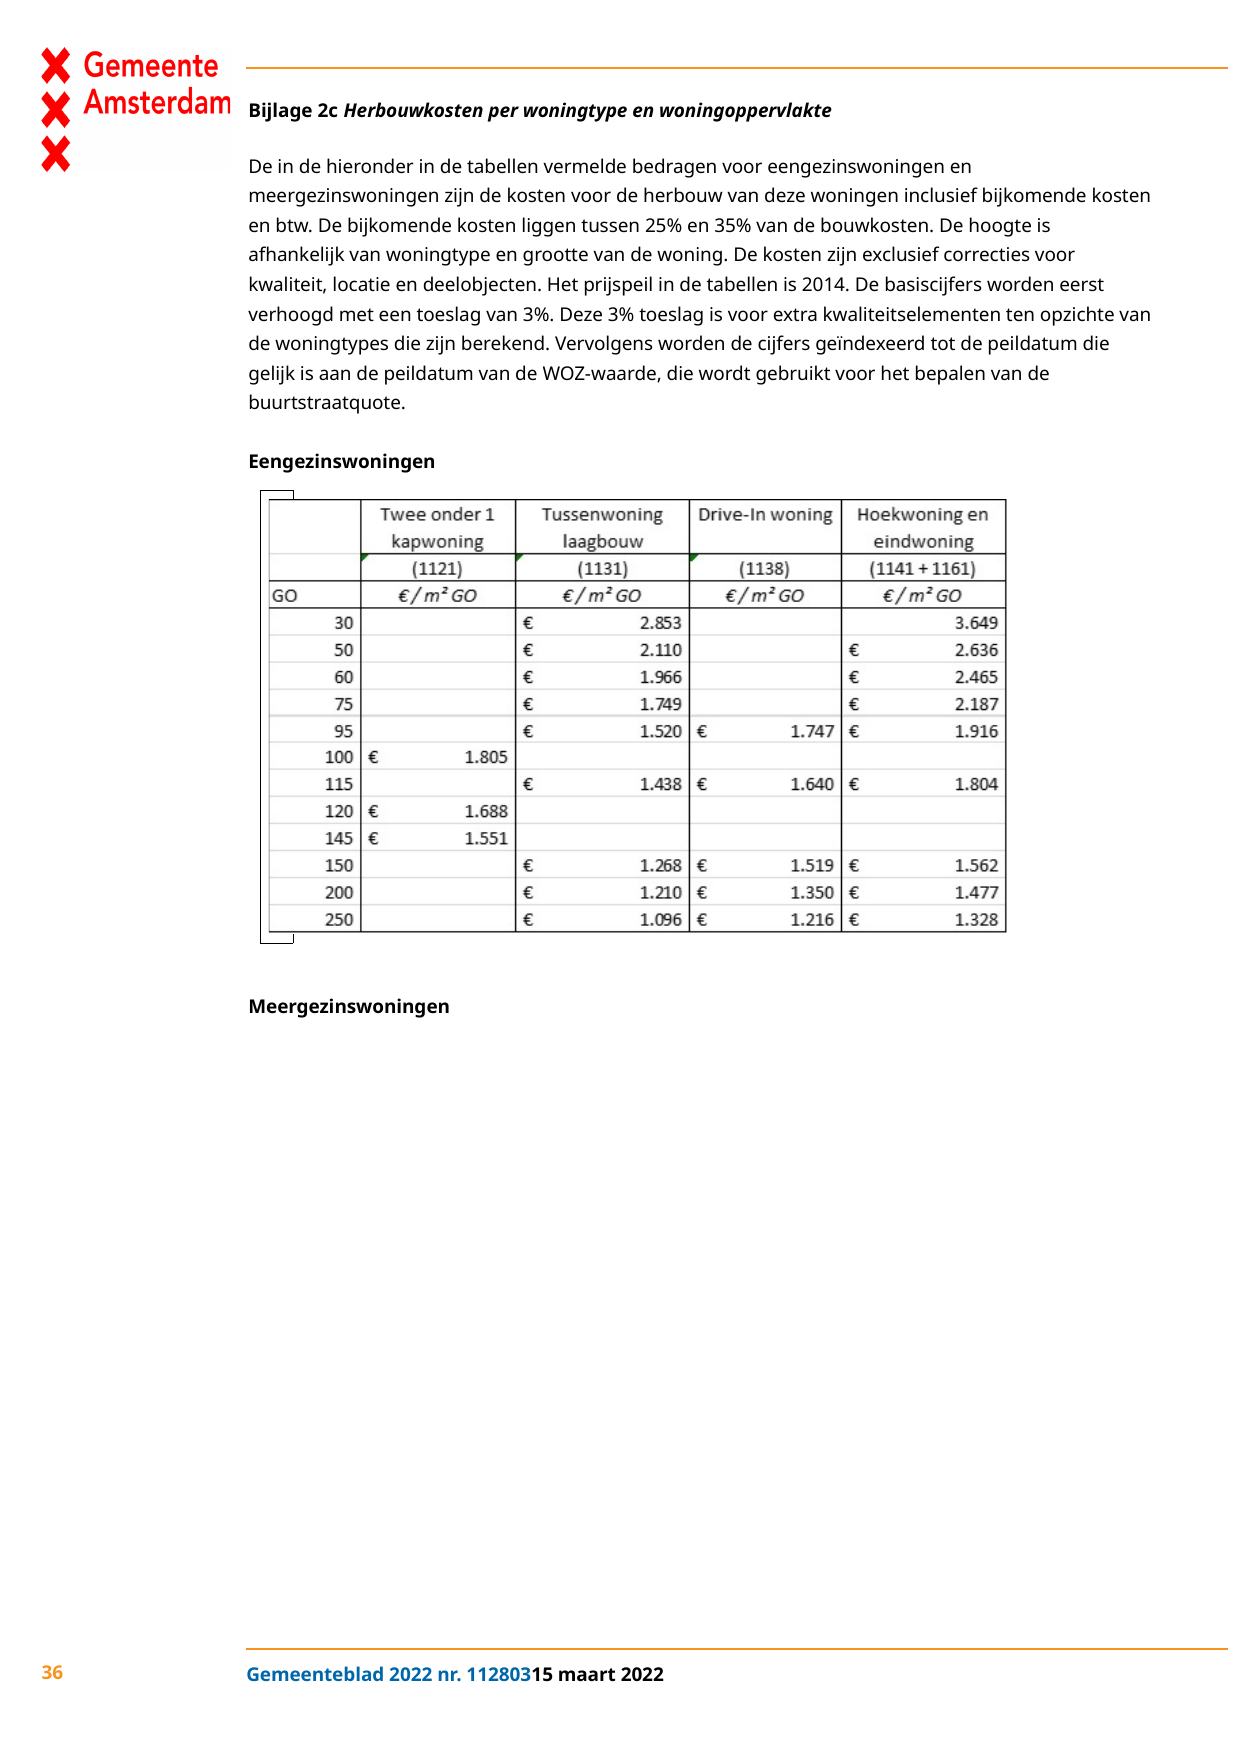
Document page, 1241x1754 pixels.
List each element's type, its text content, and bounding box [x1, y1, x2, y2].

picture [41, 47, 231, 172]
text Bijlage 2c Herbouwkosten per woningtype en woningoppervlakte [248, 95, 1152, 123]
text Meergezinswoningen [248, 994, 1152, 1019]
text Eengezinswoningen [248, 449, 1152, 474]
text De in de hieronder in de tabellen vermelde bedragen voor eengezinswoningen en meergezinswoningen zijn de kosten voor de herbouw van deze woningen inclusief bijkomende kosten en btw. De bijkomende kosten liggen tussen 25% en 35% van de bouwkosten. De hoogte is afhankelijk van woningtype en grootte van de woning. De kosten zijn exclusief correcties voor kwaliteit, locatie en deelobjecten. Het prijspeil in de tabellen is 2014. De basiscijfers worden eerst verhoogd met een toeslag van 3%. Deze 3% toeslag is voor extra kwaliteitselementen ten opzichte van de woningtypes die zijn berekend. Vervolgens worden de cijfers geïndexeerd tot de peildatum die gelijk is aan de peildatum van de WOZ-waarde, die wordt gebruikt voor het bepalen van de buurtstraatquote. [248, 153, 1152, 415]
picture [268, 499, 1008, 934]
